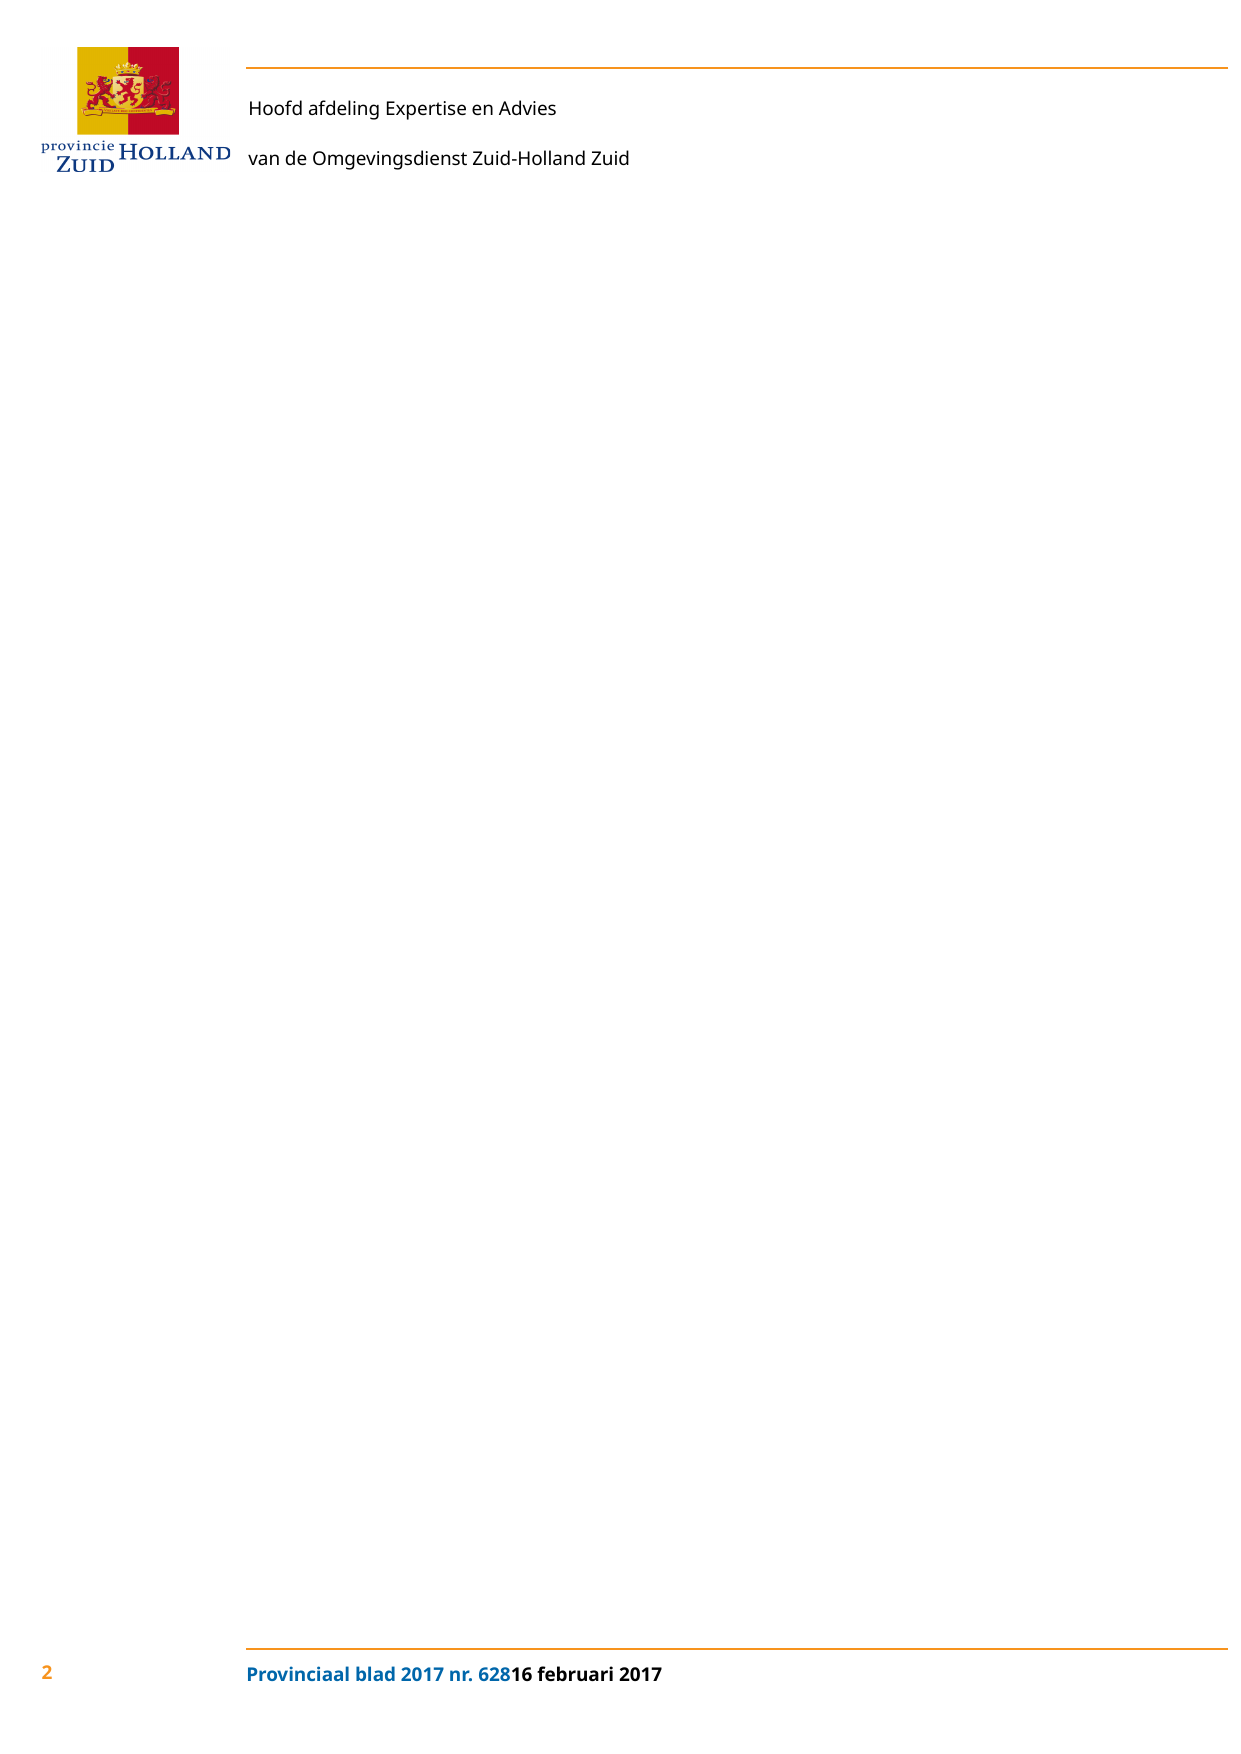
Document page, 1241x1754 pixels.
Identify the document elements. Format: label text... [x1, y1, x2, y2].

picture [41, 47, 231, 172]
text van de Omgevingsdienst Zuid-Holland Zuid [248, 145, 1152, 171]
text Hoofd afdeling Expertise en Advies [248, 95, 1152, 121]
